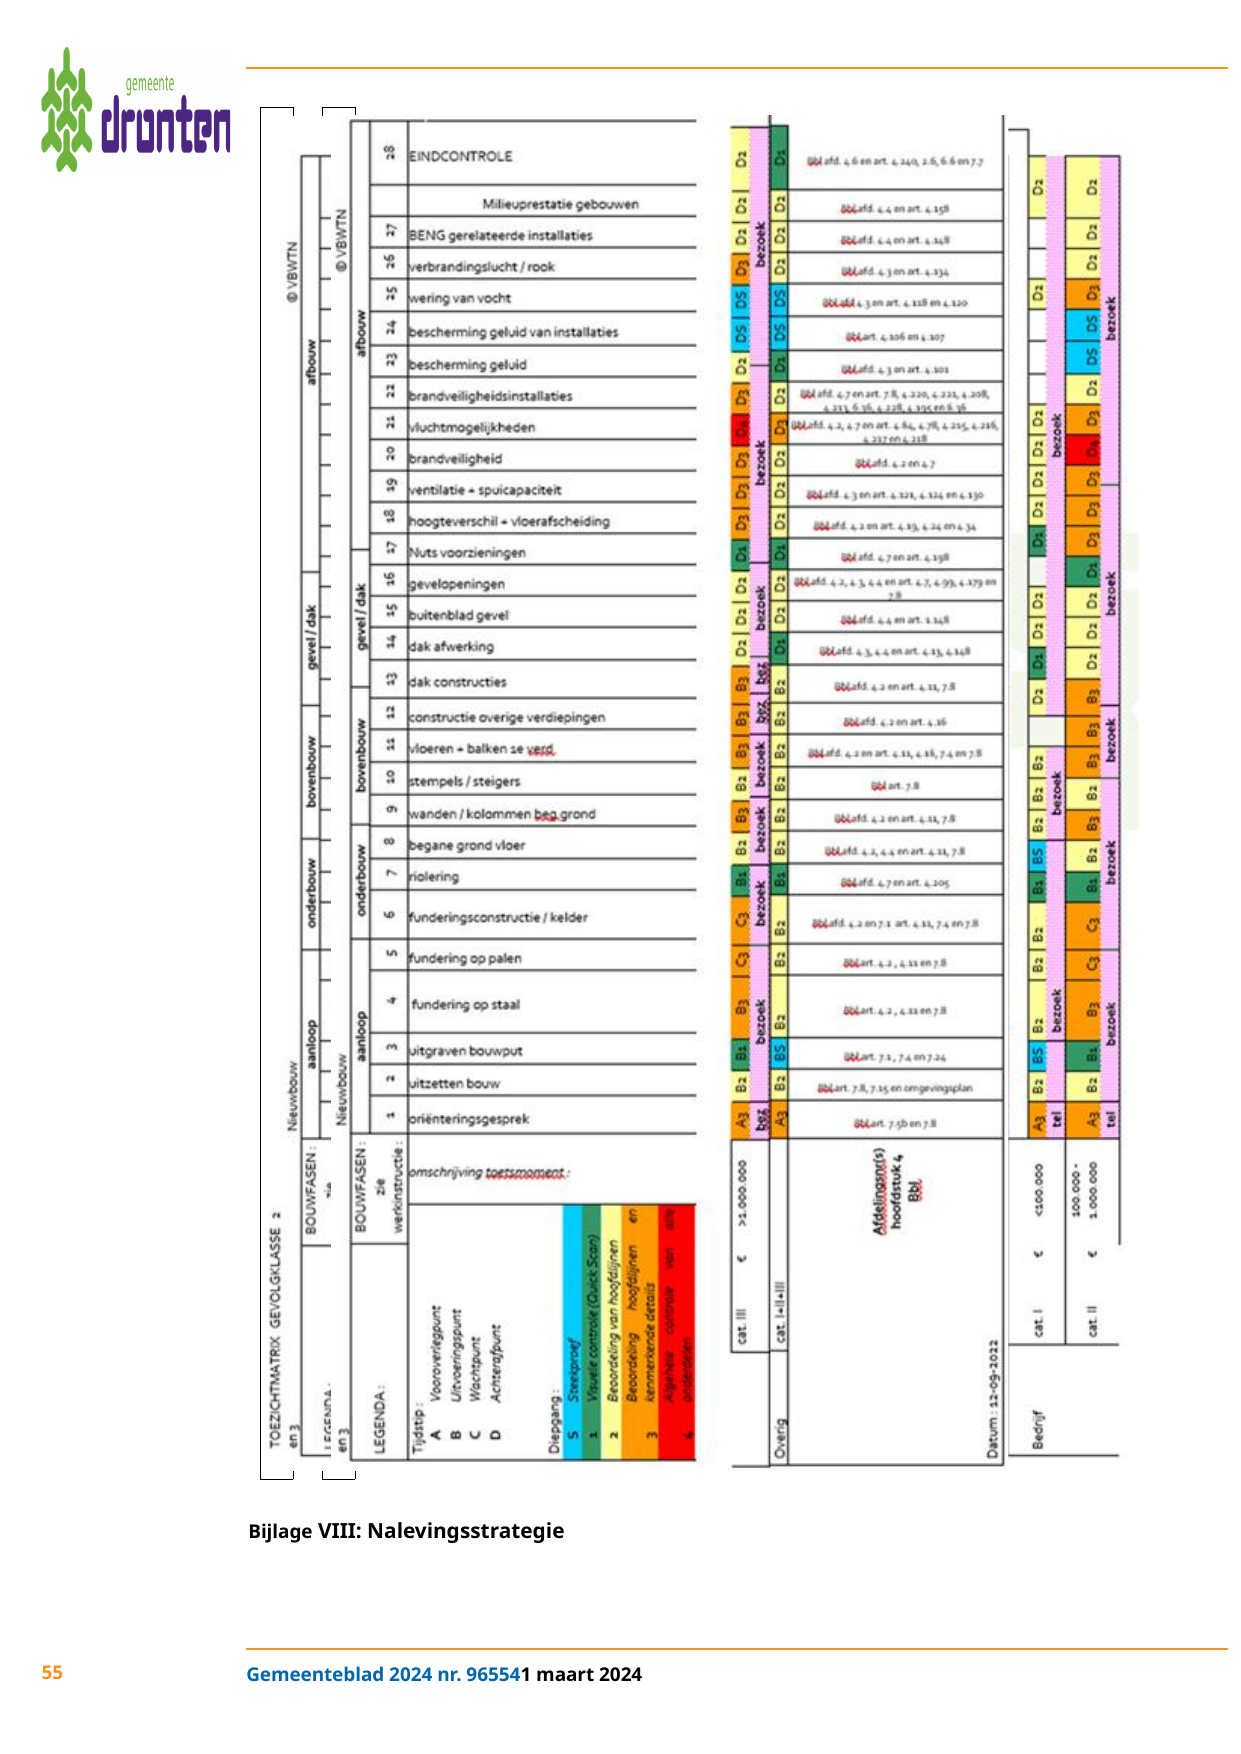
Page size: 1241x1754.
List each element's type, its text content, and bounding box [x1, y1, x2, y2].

picture [41, 47, 231, 172]
picture [268, 115, 1139, 1471]
text Bijlage VIII: Nalevingsstrategie [248, 1517, 1152, 1545]
